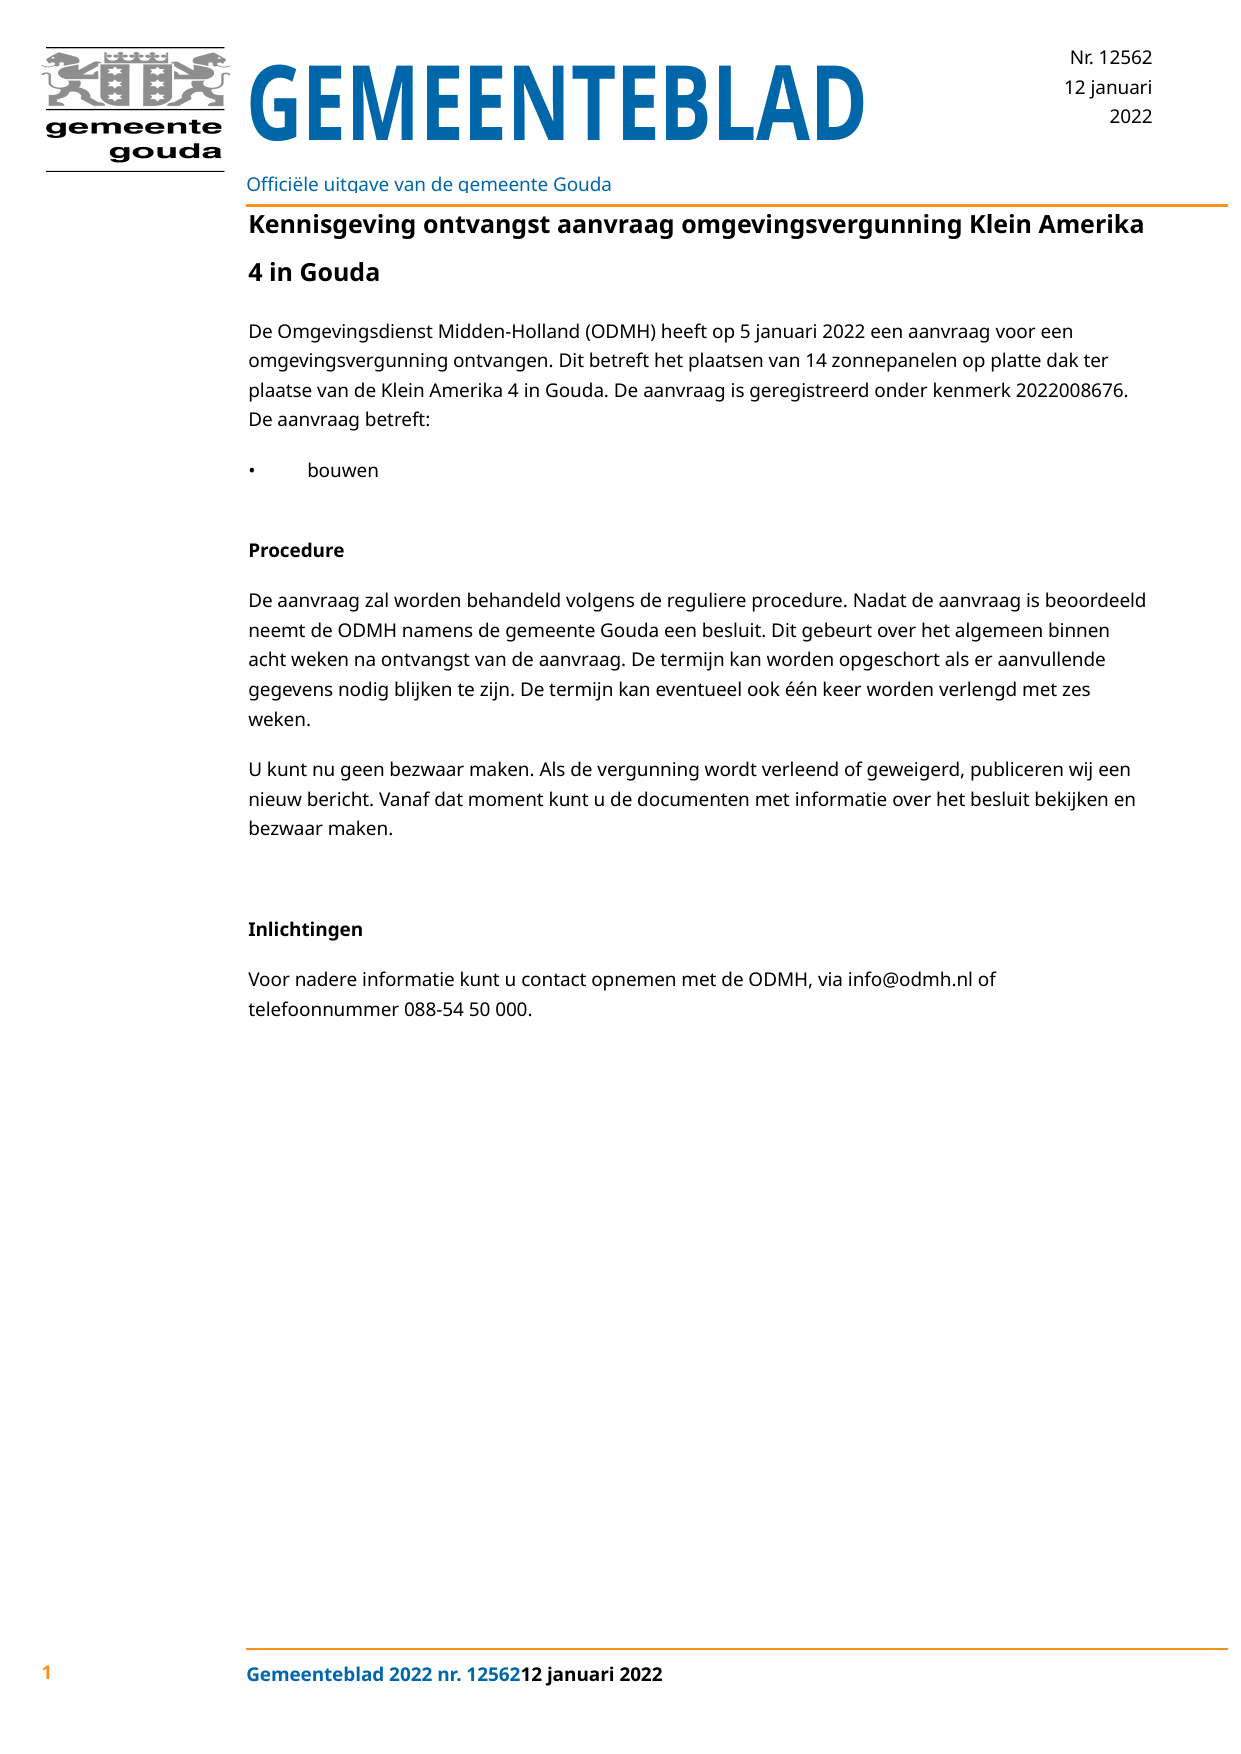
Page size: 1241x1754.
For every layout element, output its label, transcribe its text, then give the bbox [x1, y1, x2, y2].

picture [41, 47, 231, 172]
text Inlichtingen [248, 916, 1152, 942]
text Voor nadere informatie kunt u contact opnemen met de ODMH, via info@odmh.nl of telefoonnummer 088-54 50 000. [248, 967, 1152, 1022]
text De Omgevingsdienst Midden-Holland (ODMH) heeft op 5 januari 2022 een aanvraag voor een omgevingsvergunning ontvangen. Dit betreft het plaatsen van 14 zonnepanelen op platte dak ter plaatse van de Klein Amerika 4 in Gouda. De aanvraag is geregistreerd onder kenmerk 2022008676. De aanvraag betreft: [248, 318, 1152, 432]
text U kunt nu geen bezwaar maken. Als de vergunning wordt verleend of geweigerd, publiceren wij een nieuw bericht. Vanaf dat moment kunt u de documenten met informatie over het besluit bekijken en bezwaar maken. [248, 756, 1152, 841]
text Kennisgeving ontvangst aanvraag omgevingsvergunning Klein Amerika 4 in Gouda [248, 207, 1152, 288]
text Procedure [248, 537, 1152, 563]
text De aanvraag zal worden behandeld volgens de reguliere procedure. Nadat de aanvraag is beoordeeld neemt de ODMH namens de gemeente Gouda een besluit. Dit gebeurt over het algemeen binnen acht weken na ontvangst van de aanvraag. De termijn kan worden opgeschort als er aanvullende gegevens nodig blijken te zijn. De termijn kan eventueel ook één keer worden verlengd met zes weken. [248, 587, 1152, 732]
list bouwen [248, 457, 1152, 483]
